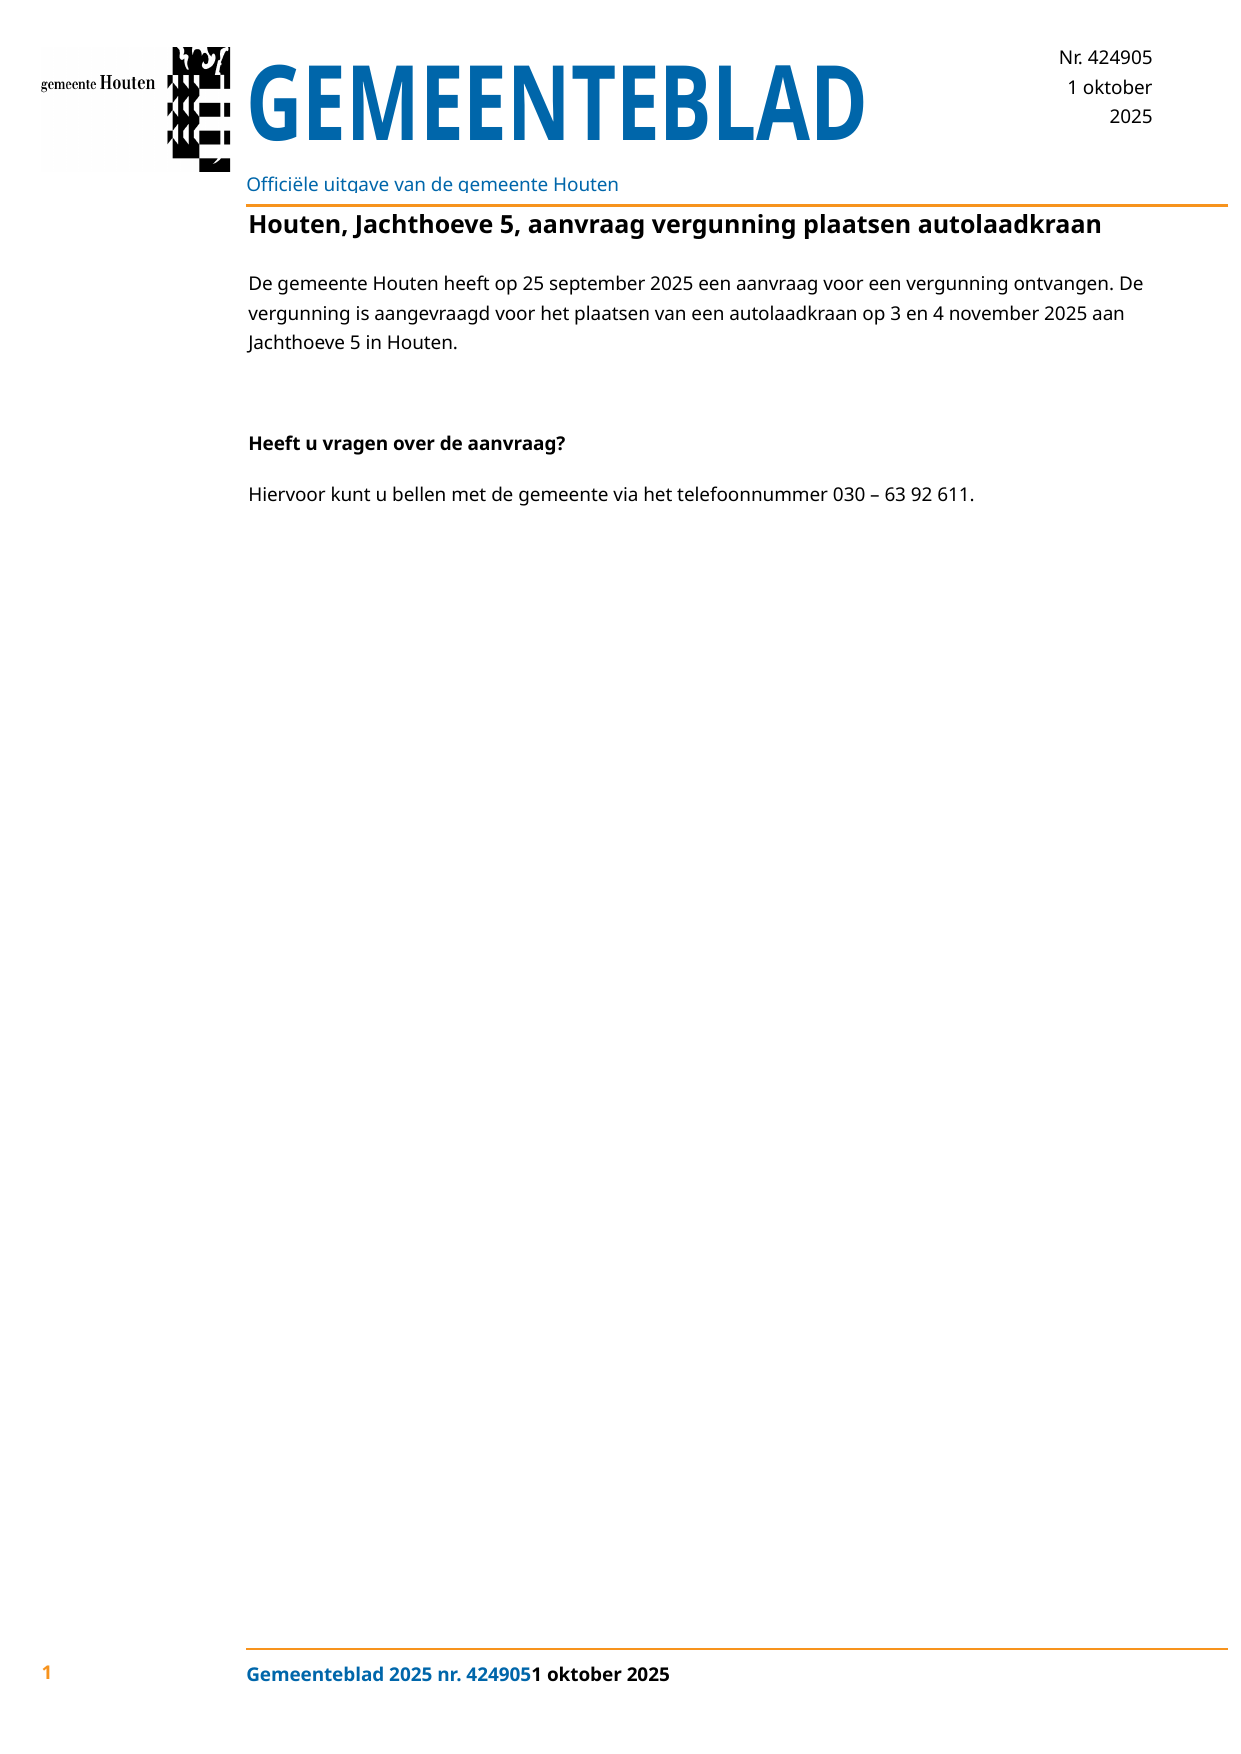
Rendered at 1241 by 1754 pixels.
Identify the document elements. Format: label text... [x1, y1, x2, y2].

text Hiervoor kunt u bellen met de gemeente via het telefoonnummer 030 – 63 92 611. [248, 481, 1152, 506]
text De gemeente Houten heeft op 25 september 2025 een aanvraag voor een vergunning ontvangen. De vergunning is aangevraagd voor het plaatsen van een autolaadkraan op 3 en 4 november 2025 aan Jachthoeve 5 in Houten. [248, 270, 1152, 355]
picture [41, 47, 231, 172]
text Heeft u vragen over de aanvraag? [248, 430, 1152, 456]
text Houten, Jachthoeve 5, aanvraag vergunning plaatsen autolaadkraan [248, 207, 1152, 241]
